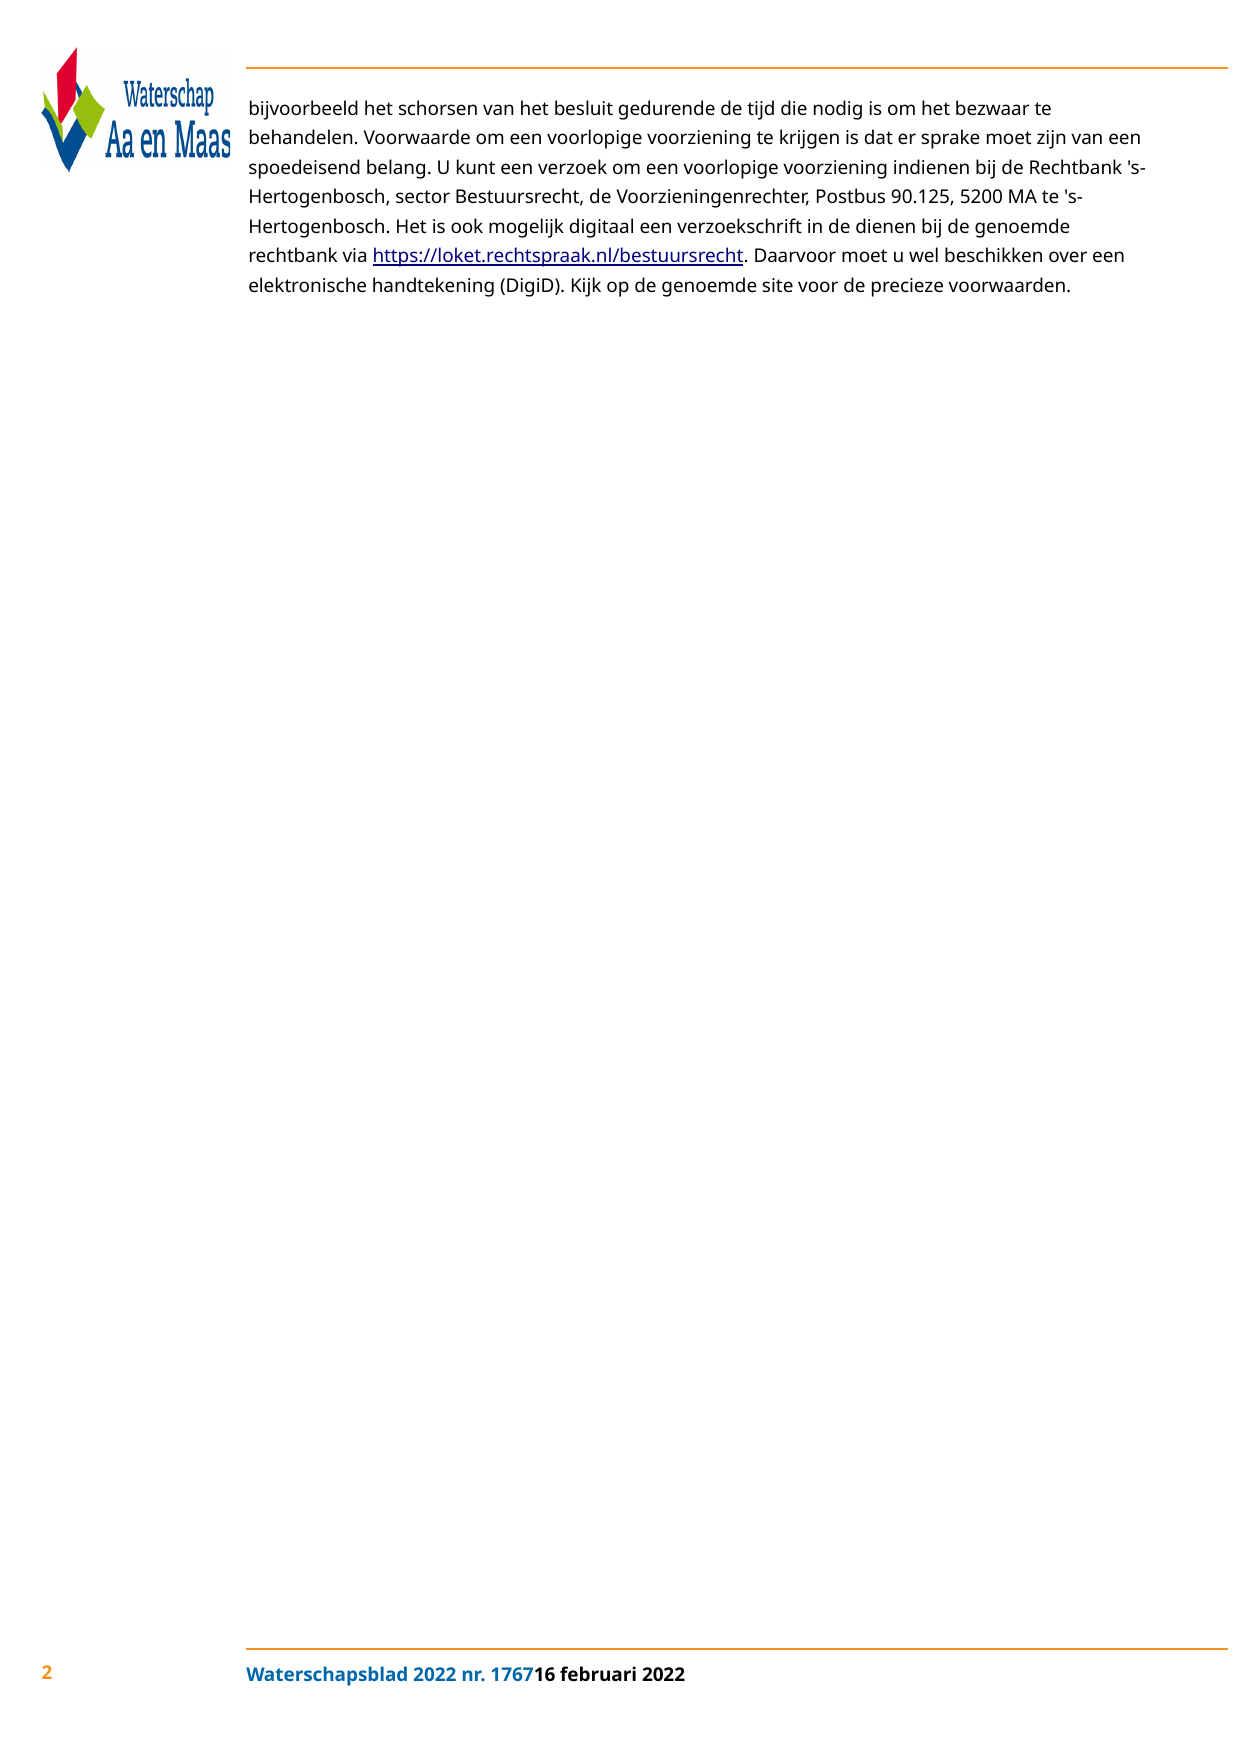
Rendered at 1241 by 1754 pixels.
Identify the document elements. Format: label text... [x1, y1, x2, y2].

text bijvoorbeeld het schorsen van het besluit gedurende de tijd die nodig is om het bezwaar te behandelen. Voorwaarde om een voorlopige voorziening te krijgen is dat er sprake moet zijn van een spoedeisend belang. U kunt een verzoek om een voorlopige voorziening indienen bij de Rechtbank 's-Hertogenbosch, sector Bestuursrecht, de Voorzieningenrechter, Postbus 90.125, 5200 MA te 's-Hertogenbosch. Het is ook mogelijk digitaal een verzoekschrift in de dienen bij de genoemde rechtbank via https://loket.rechtspraak.nl/bestuursrecht. Daarvoor moet u wel beschikken over een elektronische handtekening (DigiD). Kijk op de genoemde site voor de precieze voorwaarden. [248, 95, 1152, 298]
picture [41, 47, 231, 172]
